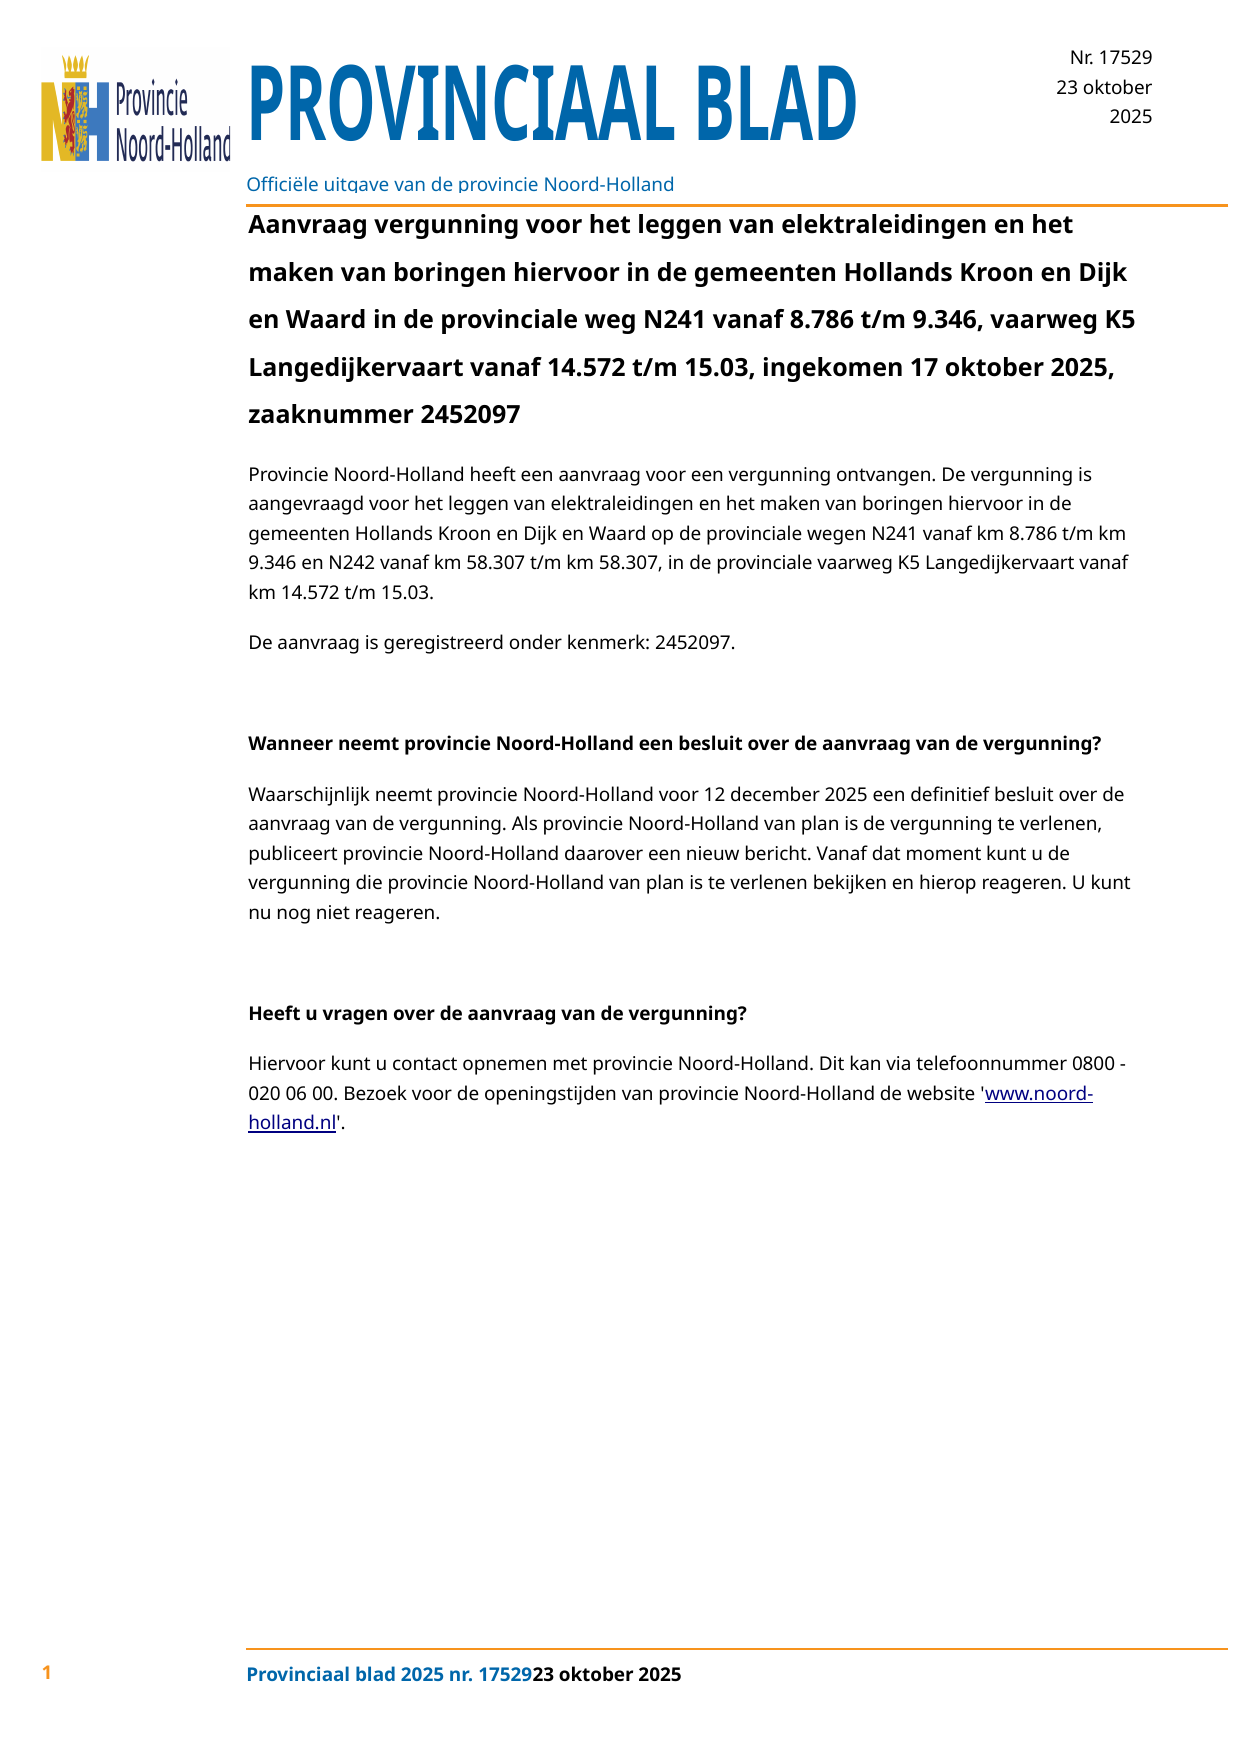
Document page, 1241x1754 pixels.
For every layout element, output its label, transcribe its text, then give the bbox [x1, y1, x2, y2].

text Aanvraag vergunning voor het leggen van elektraleidingen en het maken van boringen hiervoor in de gemeenten Hollands Kroon en Dijk en Waard in de provinciale weg N241 vanaf 8.786 t/m 9.346, vaarweg K5 Langedijkervaart vanaf 14.572 t/m 15.03, ingekomen 17 oktober 2025, zaaknummer 2452097 [248, 207, 1152, 431]
text De aanvraag is geregistreerd onder kenmerk: 2452097. [248, 629, 1152, 655]
text Provincie Noord-Holland heeft een aanvraag voor een vergunning ontvangen. De vergunning is aangevraagd voor het leggen van elektraleidingen en het maken van boringen hiervoor in de gemeenten Hollands Kroon en Dijk en Waard op de provinciale wegen N241 vanaf km 8.786 t/m km 9.346 en N242 vanaf km 58.307 t/m km 58.307, in de provinciale vaarweg K5 Langedijkervaart vanaf km 14.572 t/m 15.03. [248, 461, 1152, 605]
text Hiervoor kunt u contact opnemen met provincie Noord-Holland. Dit kan via telefoonnummer 0800 - 020 06 00. Bezoek voor de openingstijden van provincie Noord-Holland de website 'www.noord-holland.nl'. [248, 1050, 1152, 1135]
text Heeft u vragen over de aanvraag van de vergunning? [248, 1000, 1152, 1026]
picture [41, 47, 231, 172]
text Wanneer neemt provincie Noord-Holland een besluit over de aanvraag van de vergunning? [248, 730, 1152, 756]
text Waarschijnlijk neemt provincie Noord-Holland voor 12 december 2025 een definitief besluit over de aanvraag van de vergunning. Als provincie Noord-Holland van plan is de vergunning te verlenen, publiceert provincie Noord-Holland daarover een nieuw bericht. Vanaf dat moment kunt u de vergunning die provincie Noord-Holland van plan is te verlenen bekijken en hierop reageren. U kunt nu nog niet reageren. [248, 781, 1152, 925]
